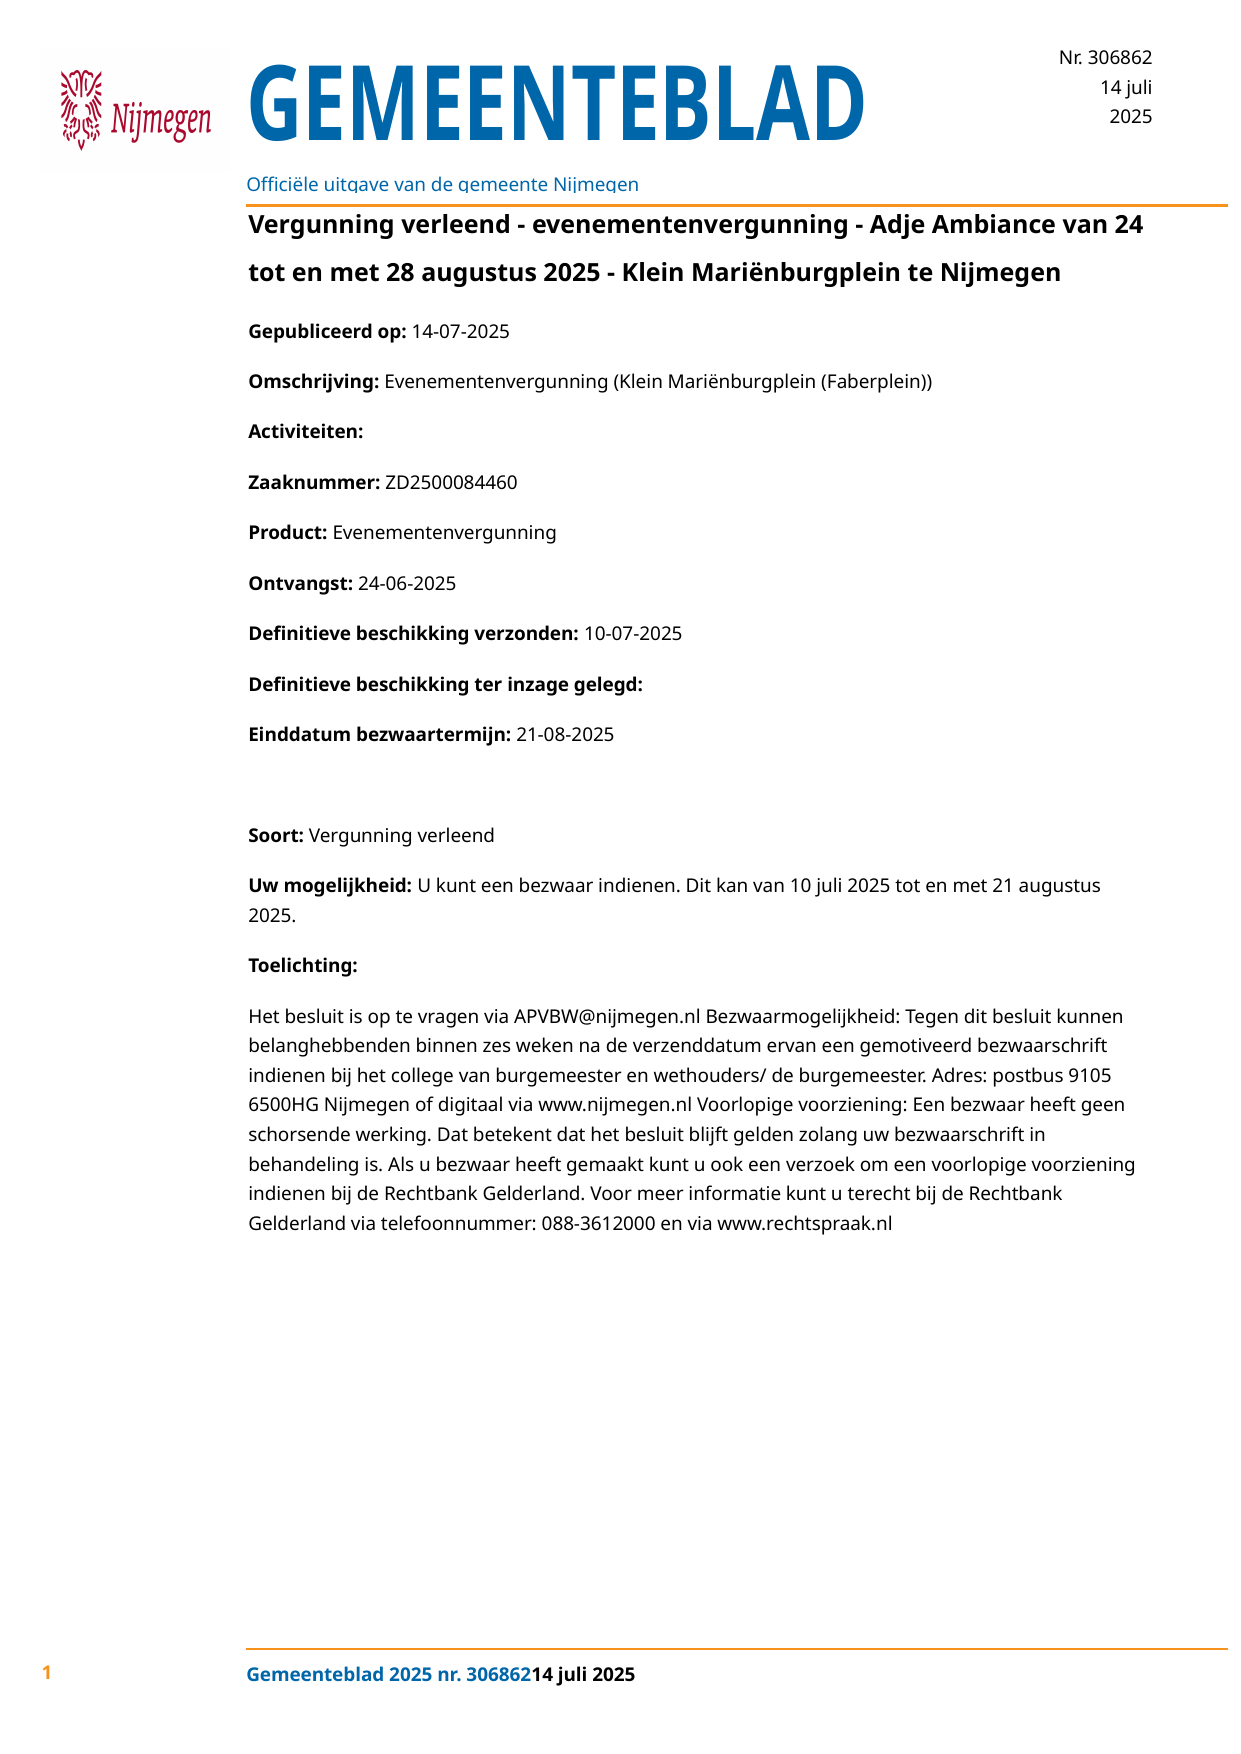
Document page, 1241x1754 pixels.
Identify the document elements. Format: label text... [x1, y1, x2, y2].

text Gepubliceerd op: 14-07-2025 [248, 318, 1152, 344]
text Ontvangst: 24-06-2025 [248, 570, 1152, 596]
text Einddatum bezwaartermijn: 21-08-2025 [248, 721, 1152, 747]
text Definitieve beschikking verzonden: 10-07-2025 [248, 620, 1152, 646]
text Activiteiten: [248, 419, 1152, 444]
text Toelichting: [248, 952, 1152, 978]
text Product: Evenementenvergunning [248, 519, 1152, 545]
text Soort: Vergunning verleend [248, 822, 1152, 848]
text Uw mogelijkheid: U kunt een bezwaar indienen. Dit kan van 10 juli 2025 tot en met 21 augustus 2025. [248, 872, 1152, 928]
text Het besluit is op te vragen via APVBW@nijmegen.nl Bezwaarmogelijkheid: Tegen dit besluit kunnen belanghebbenden binnen zes weken na de verzenddatum ervan een gemotiveerd bezwaarschrift indienen bij het college van burgemeester en wethouders/ de burgemeester. Adres: postbus 9105 6500HG Nijmegen of digitaal via www.nijmegen.nl Voorlopige voorziening: Een bezwaar heeft geen schorsende werking. Dat betekent dat het besluit blijft gelden zolang uw bezwaarschrift in behandeling is. Als u bezwaar heeft gemaakt kunt u ook een verzoek om een voorlopige voorziening indienen bij de Rechtbank Gelderland. Voor meer informatie kunt u terecht bij de Rechtbank Gelderland via telefoonnummer: 088-3612000 en via www.rechtspraak.nl [248, 1003, 1152, 1236]
text Omschrijving: Evenementenvergunning (Klein Mariënburgplein (Faberplein)) [248, 368, 1152, 394]
picture [41, 47, 231, 172]
text Zaaknummer: ZD2500084460 [248, 469, 1152, 495]
text Definitieve beschikking ter inzage gelegd: [248, 671, 1152, 697]
text Vergunning verleend - evenementenvergunning - Adje Ambiance van 24 tot en met 28 augustus 2025 - Klein Mariënburgplein te Nijmegen [248, 207, 1152, 288]
